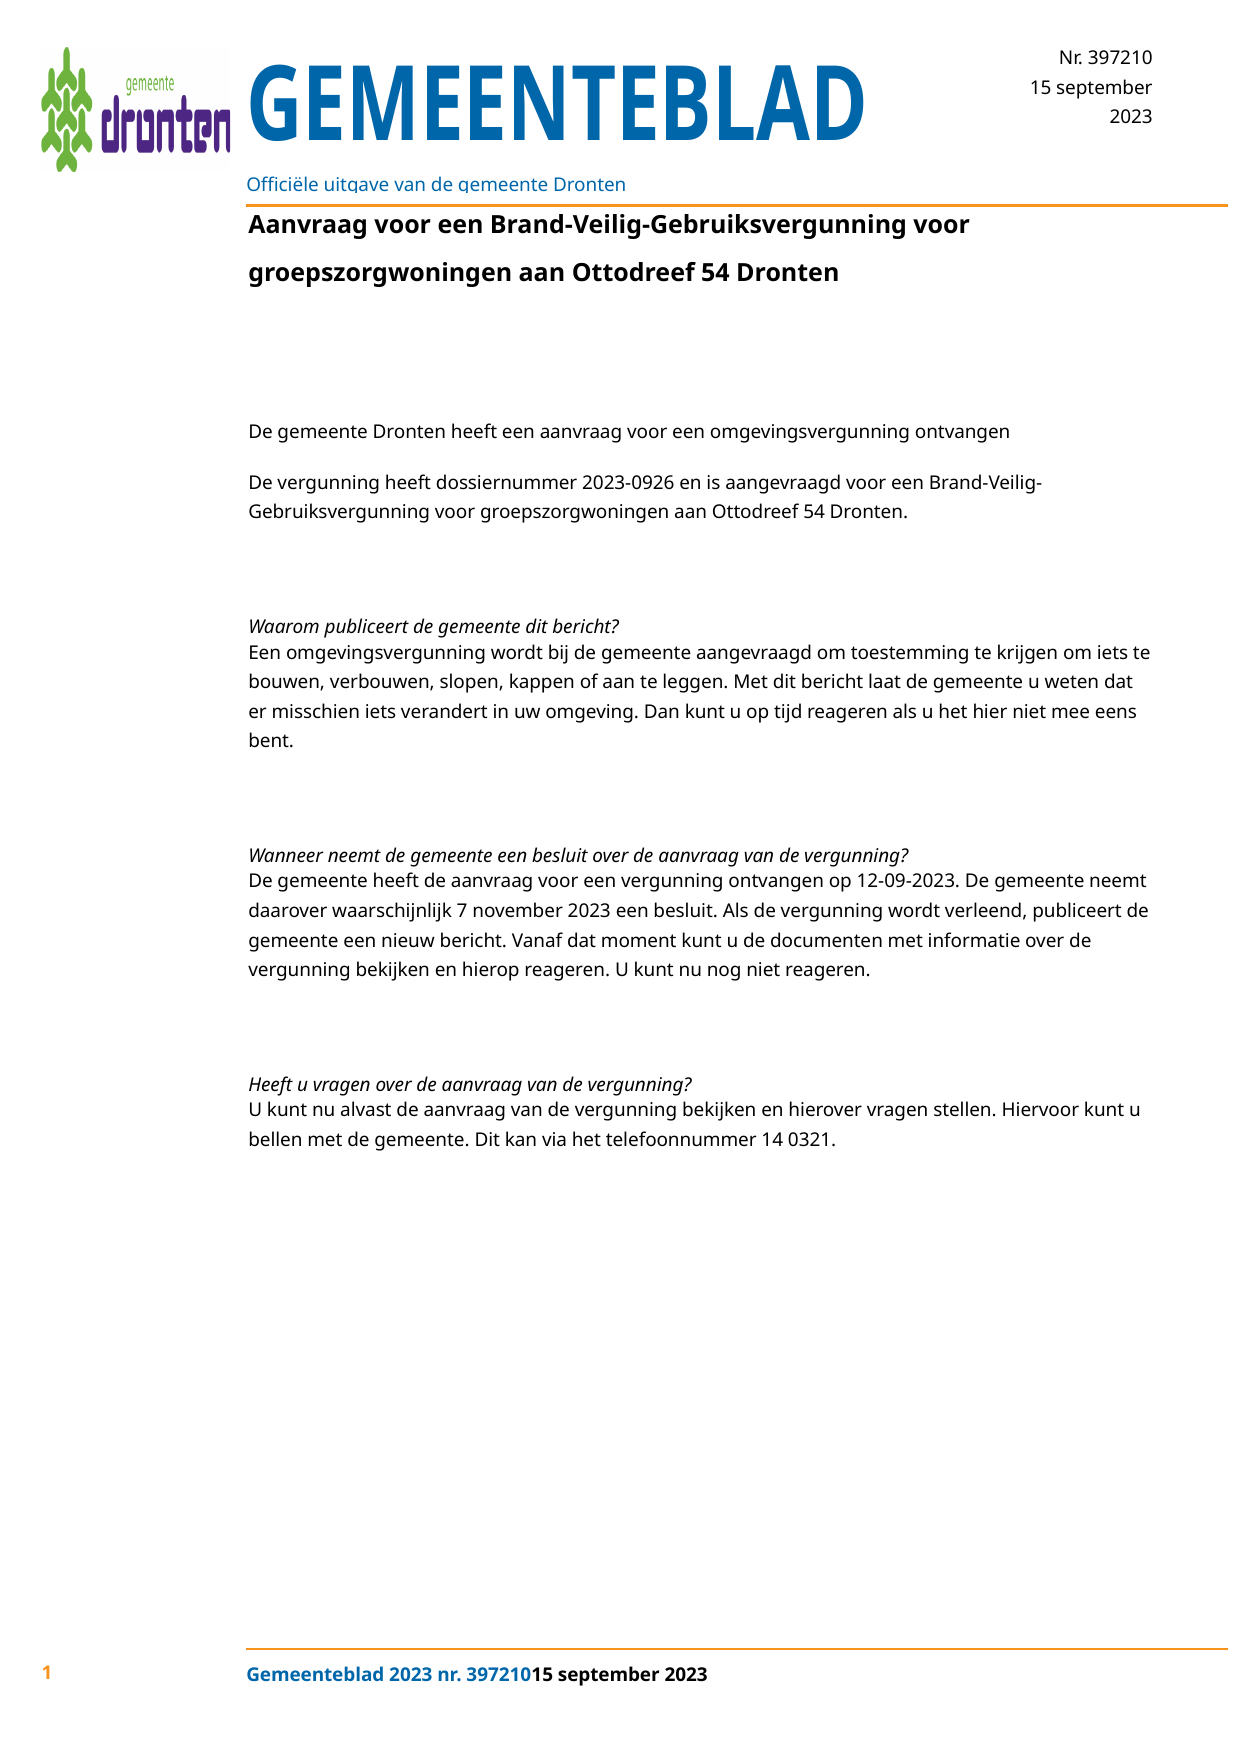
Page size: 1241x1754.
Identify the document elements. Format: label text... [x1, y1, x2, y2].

text De gemeente Dronten heeft een aanvraag voor een omgevingsvergunning ontvangen [248, 419, 1152, 444]
text U kunt nu alvast de aanvraag van de vergunning bekijken en hierover vragen stellen. Hiervoor kunt u bellen met de gemeente. Dit kan via het telefoonnummer 14 0321. [248, 1097, 1152, 1152]
text De gemeente heeft de aanvraag voor een vergunning ontvangen op 12-09-2023. De gemeente neemt daarover waarschijnlijk 7 november 2023 een besluit. Als de vergunning wordt verleend, publiceert de gemeente een nieuw bericht. Vanaf dat moment kunt u de documenten met informatie over de vergunning bekijken en hierop reageren. U kunt nu nog niet reageren. [248, 868, 1152, 982]
picture [41, 47, 231, 172]
text De vergunning heeft dossiernummer 2023-0926 en is aangevraagd voor een Brand-Veilig-Gebruiksvergunning voor groepszorgwoningen aan Ottodreef 54 Dronten. [248, 469, 1152, 524]
text Waarom publiceert de gemeente dit bericht? [248, 613, 1152, 639]
text Een omgevingsvergunning wordt bij de gemeente aangevraagd om toestemming te krijgen om iets te bouwen, verbouwen, slopen, kappen of aan te leggen. Met dit bericht laat de gemeente u weten dat er misschien iets verandert in uw omgeving. Dan kunt u op tijd reageren als u het hier niet mee eens bent. [248, 639, 1152, 753]
text Aanvraag voor een Brand-Veilig-Gebruiksvergunning voor groepszorgwoningen aan Ottodreef 54 Dronten [248, 207, 1152, 288]
text Wanneer neemt de gemeente een besluit over de aanvraag van de vergunning? [248, 842, 1152, 868]
text Heeft u vragen over de aanvraag van de vergunning? [248, 1071, 1152, 1097]
